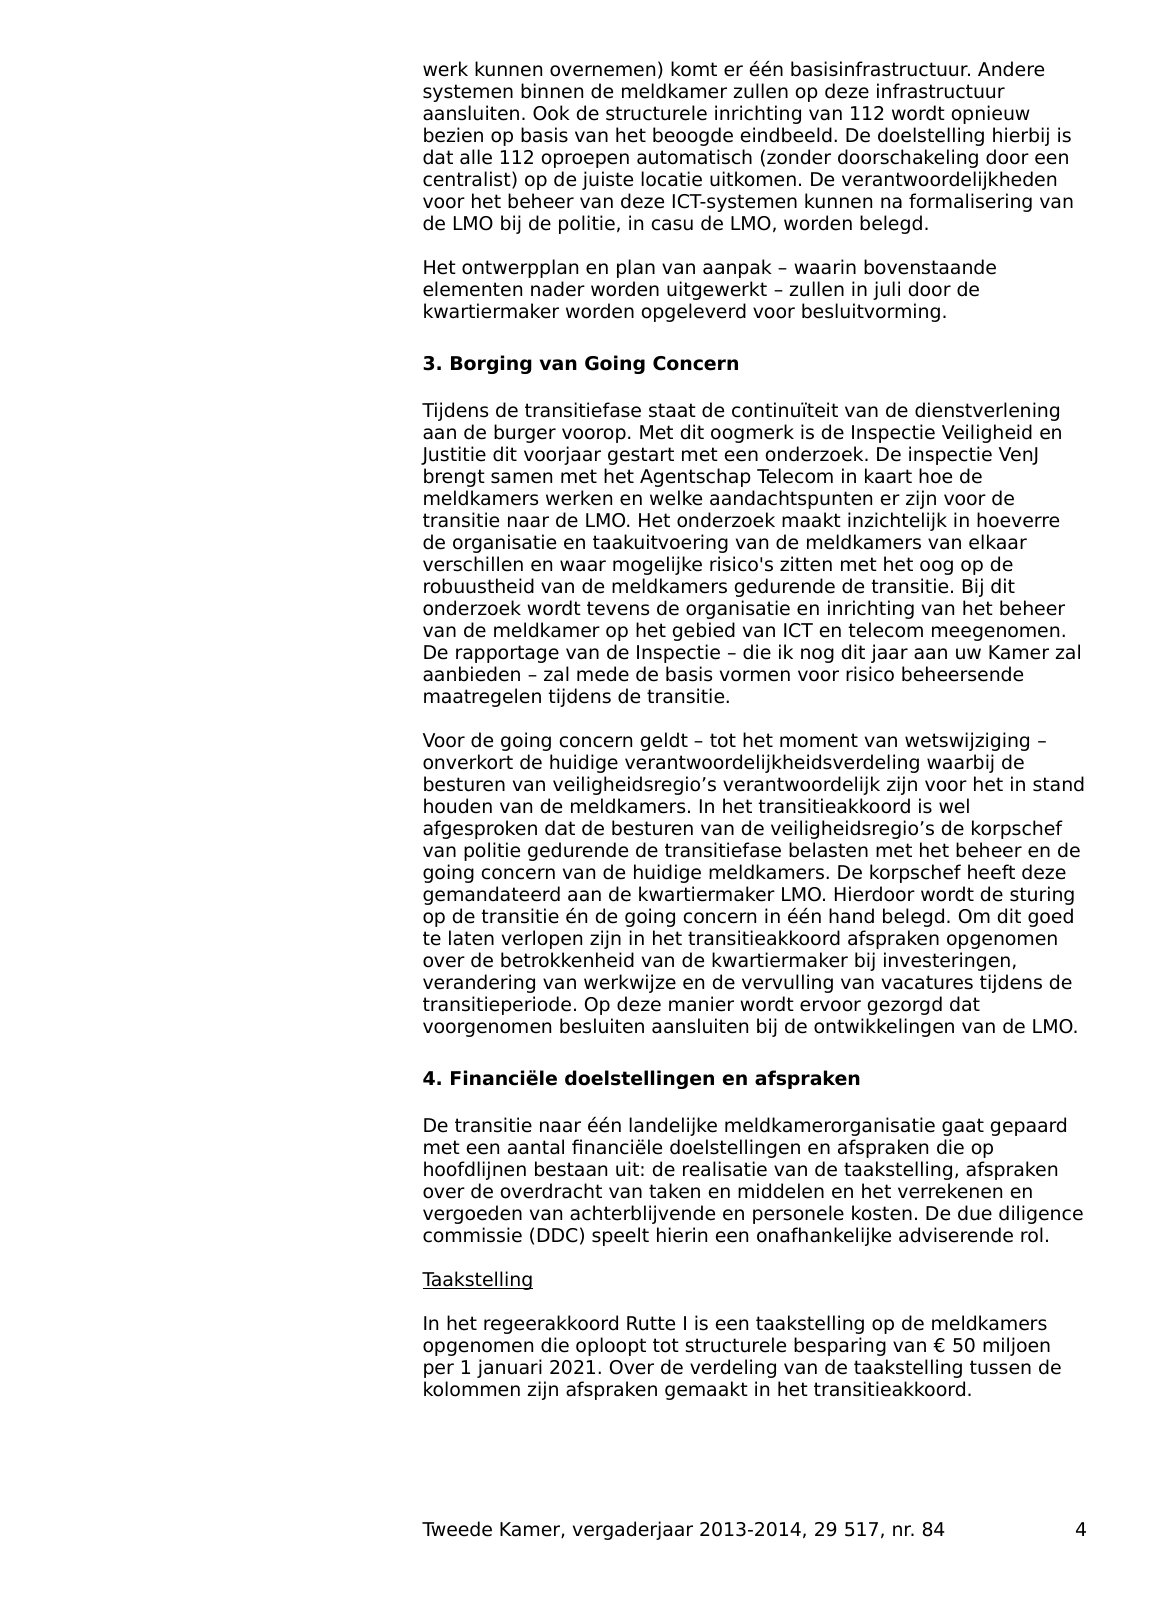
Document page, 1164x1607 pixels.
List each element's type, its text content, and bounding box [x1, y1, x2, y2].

text De rapportage van de Inspectie – die ik nog dit jaar aan uw Kamer zal aanbieden – zal mede de basis vormen voor risico beheersende maatregelen tijdens de transitie. [422, 642, 1087, 708]
text Voor de going concern geldt – tot het moment van wetswijziging – onverkort de huidige verantwoordelijkheidsverdeling waarbij de besturen van veiligheidsregio’s verantwoordelijk zijn voor het in stand houden van de meldkamers. In het transitieakkoord is wel afgesproken dat de besturen van de veiligheidsregio’s de korpschef van politie gedurende de transitiefase belasten met het beheer en de going concern van de huidige meldkamers. De korpschef heeft deze gemandateerd aan de kwartiermaker LMO. Hierdoor wordt de sturing op de transitie én de going concern in één hand belegd. Om dit goed te laten verlopen zijn in het transitieakkoord afspraken opgenomen over de betrokkenheid van de kwartiermaker bij investeringen, verandering van werkwijze en de vervulling van vacatures tijdens de transitieperiode. Op deze manier wordt ervoor gezorgd dat voorgenomen besluiten aansluiten bij de ontwikkelingen van de LMO. [422, 730, 1087, 1038]
text Tijdens de transitiefase staat de continuïteit van de dienstverlening aan de burger voorop. Met dit oogmerk is de Inspectie Veiligheid en Justitie dit voorjaar gestart met een onderzoek. De inspectie VenJ brengt samen met het Agentschap Telecom in kaart hoe de meldkamers werken en welke aandachtspunten er zijn voor de transitie naar de LMO. Het onderzoek maakt inzichtelijk in hoeverre de organisatie en taakuitvoering van de meldkamers van elkaar verschillen en waar mogelijke risico's zitten met het oog op de robuustheid van de meldkamers gedurende de transitie. Bij dit onderzoek wordt tevens de organisatie en inrichting van het beheer van de meldkamer op het gebied van ICT en telecom meegenomen. [422, 400, 1087, 642]
subtitle Taakstelling [422, 1269, 1087, 1291]
text werk kunnen overnemen) komt er één basisinfrastructuur. Andere systemen binnen de meldkamer zullen op deze infrastructuur aansluiten. Ook de structurele inrichting van 112 wordt opnieuw bezien op basis van het beoogde eindbeeld. De doelstelling hierbij is dat alle 112 oproepen automatisch (zonder doorschakeling door een centralist) op de juiste locatie uitkomen. De verantwoordelijkheden voor het beheer van deze ICT-systemen kunnen na formalisering van de LMO bij de politie, in casu de LMO, worden belegd. [422, 59, 1087, 235]
subtitle 4. Financiële doelstellingen en afspraken [422, 1068, 1087, 1089]
subtitle 3. Borging van Going Concern [422, 353, 1087, 375]
text De transitie naar één landelijke meldkamerorganisatie gaat gepaard met een aantal financiële doelstellingen en afspraken die op hoofdlijnen bestaan uit: de realisatie van de taakstelling, afspraken over de overdracht van taken en middelen en het verrekenen en vergoeden van achterblijvende en personele kosten. De due diligence commissie (DDC) speelt hierin een onafhankelijke adviserende rol. [422, 1114, 1087, 1246]
text In het regeerakkoord Rutte I is een taakstelling op de meldkamers opgenomen die oploopt tot structurele besparing van € 50 miljoen per 1 januari 2021. Over de verdeling van de taakstelling tussen de kolommen zijn afspraken gemaakt in het transitieakkoord. [422, 1313, 1087, 1401]
text Het ontwerpplan en plan van aanpak – waarin bovenstaande elementen nader worden uitgewerkt – zullen in juli door de kwartiermaker worden opgeleverd voor besluitvorming. [422, 257, 1087, 323]
